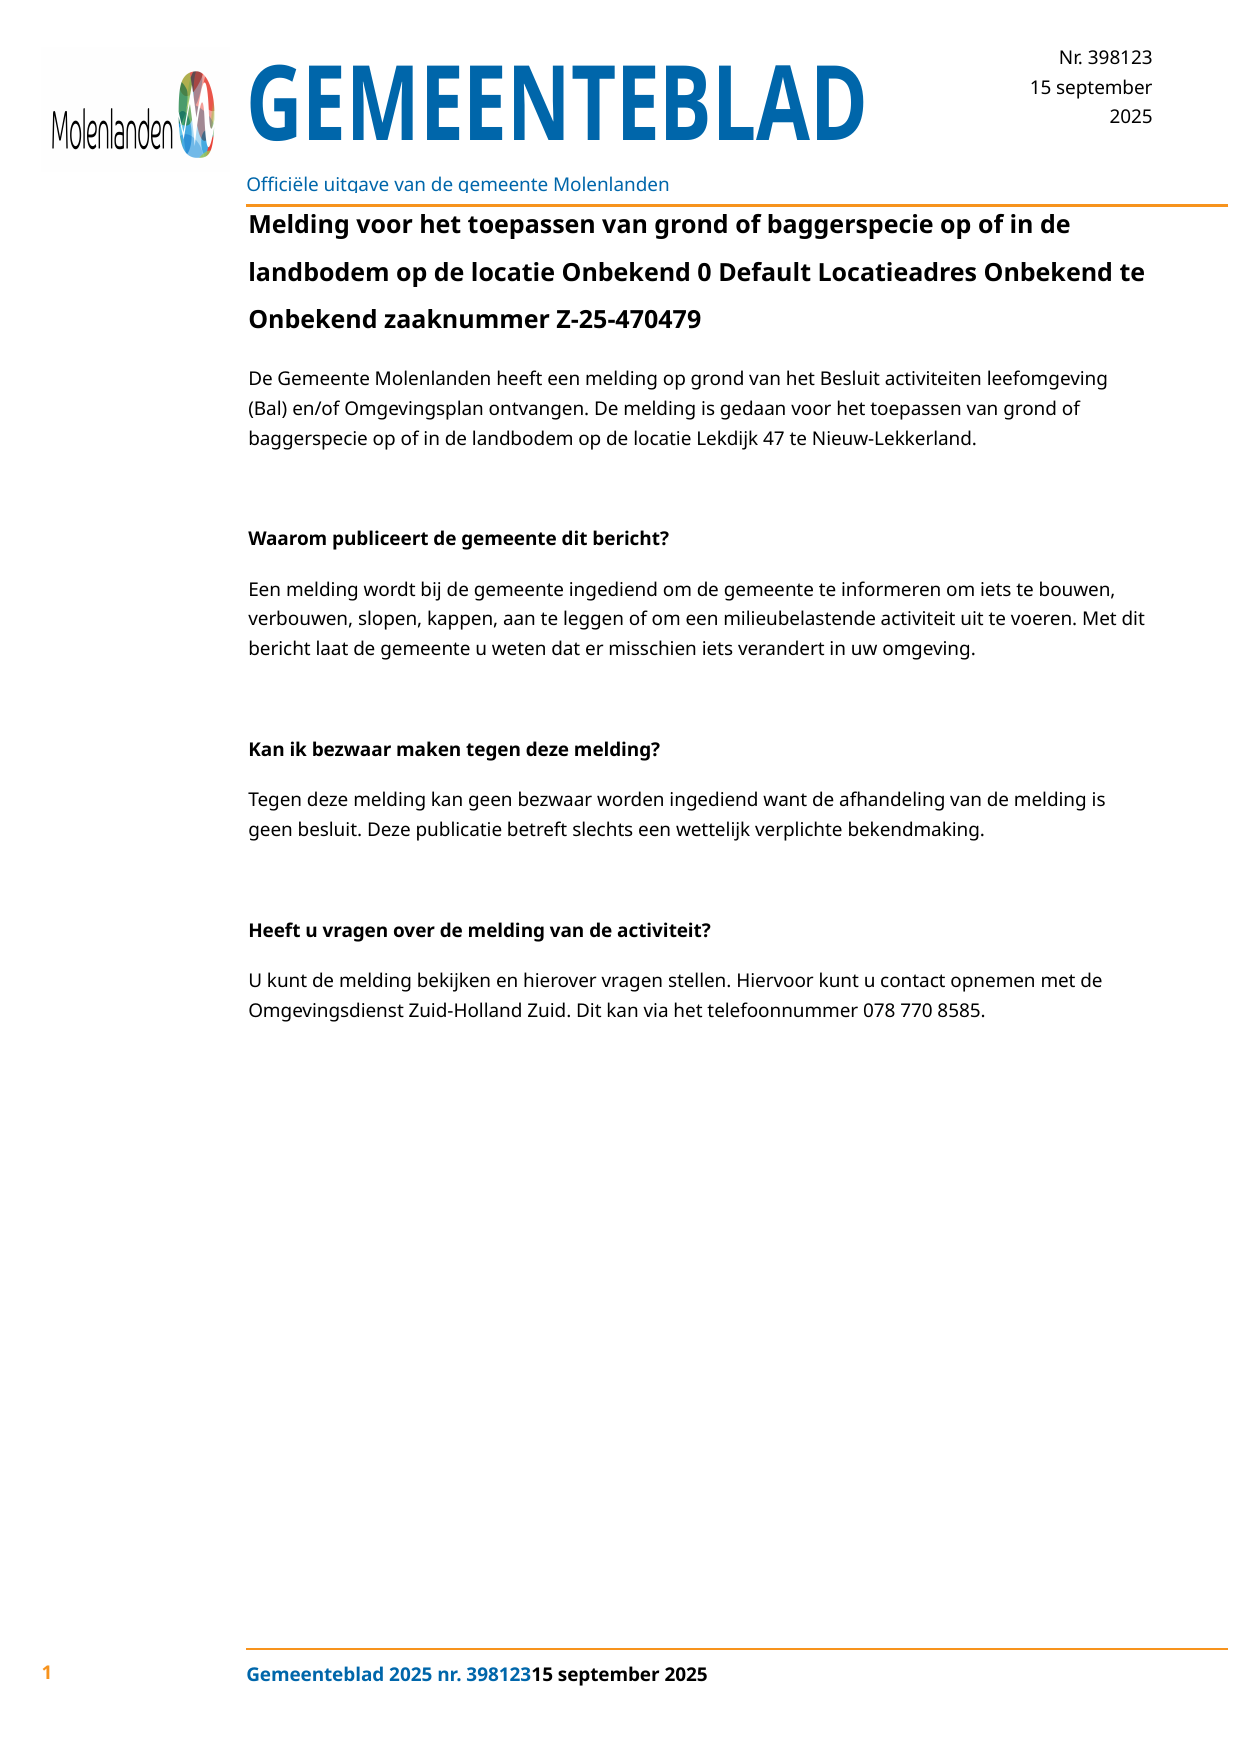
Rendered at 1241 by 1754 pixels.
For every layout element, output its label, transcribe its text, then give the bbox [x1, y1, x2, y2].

text De Gemeente Molenlanden heeft een melding op grond van het Besluit activiteiten leefomgeving (Bal) en/of Omgevingsplan ontvangen. De melding is gedaan voor het toepassen van grond of baggerspecie op of in de landbodem op de locatie Lekdijk 47 te Nieuw-Lekkerland. [248, 366, 1152, 450]
text Tegen deze melding kan geen bezwaar worden ingediend want de afhandeling van de melding is geen besluit. Deze publicatie betreft slechts een wettelijk verplichte bekendmaking. [248, 786, 1152, 842]
text Kan ik bezwaar maken tegen deze melding? [248, 736, 1152, 762]
text Melding voor het toepassen van grond of baggerspecie op of in de landbodem op de locatie Onbekend 0 Default Locatieadres Onbekend te Onbekend zaaknummer Z-25-470479 [248, 207, 1152, 336]
text U kunt de melding bekijken en hierover vragen stellen. Hiervoor kunt u contact opnemen met de Omgevingsdienst Zuid-Holland Zuid. Dit kan via het telefoonnummer 078 770 8585. [248, 967, 1152, 1022]
text Een melding wordt bij de gemeente ingediend om de gemeente te informeren om iets te bouwen, verbouwen, slopen, kappen, aan te leggen of om een milieubelastende activiteit uit te voeren. Met dit bericht laat de gemeente u weten dat er misschien iets verandert in uw omgeving. [248, 576, 1152, 661]
picture [41, 47, 231, 172]
text Heeft u vragen over de melding van de activiteit? [248, 917, 1152, 942]
text Waarom publiceert de gemeente dit bericht? [248, 526, 1152, 551]
